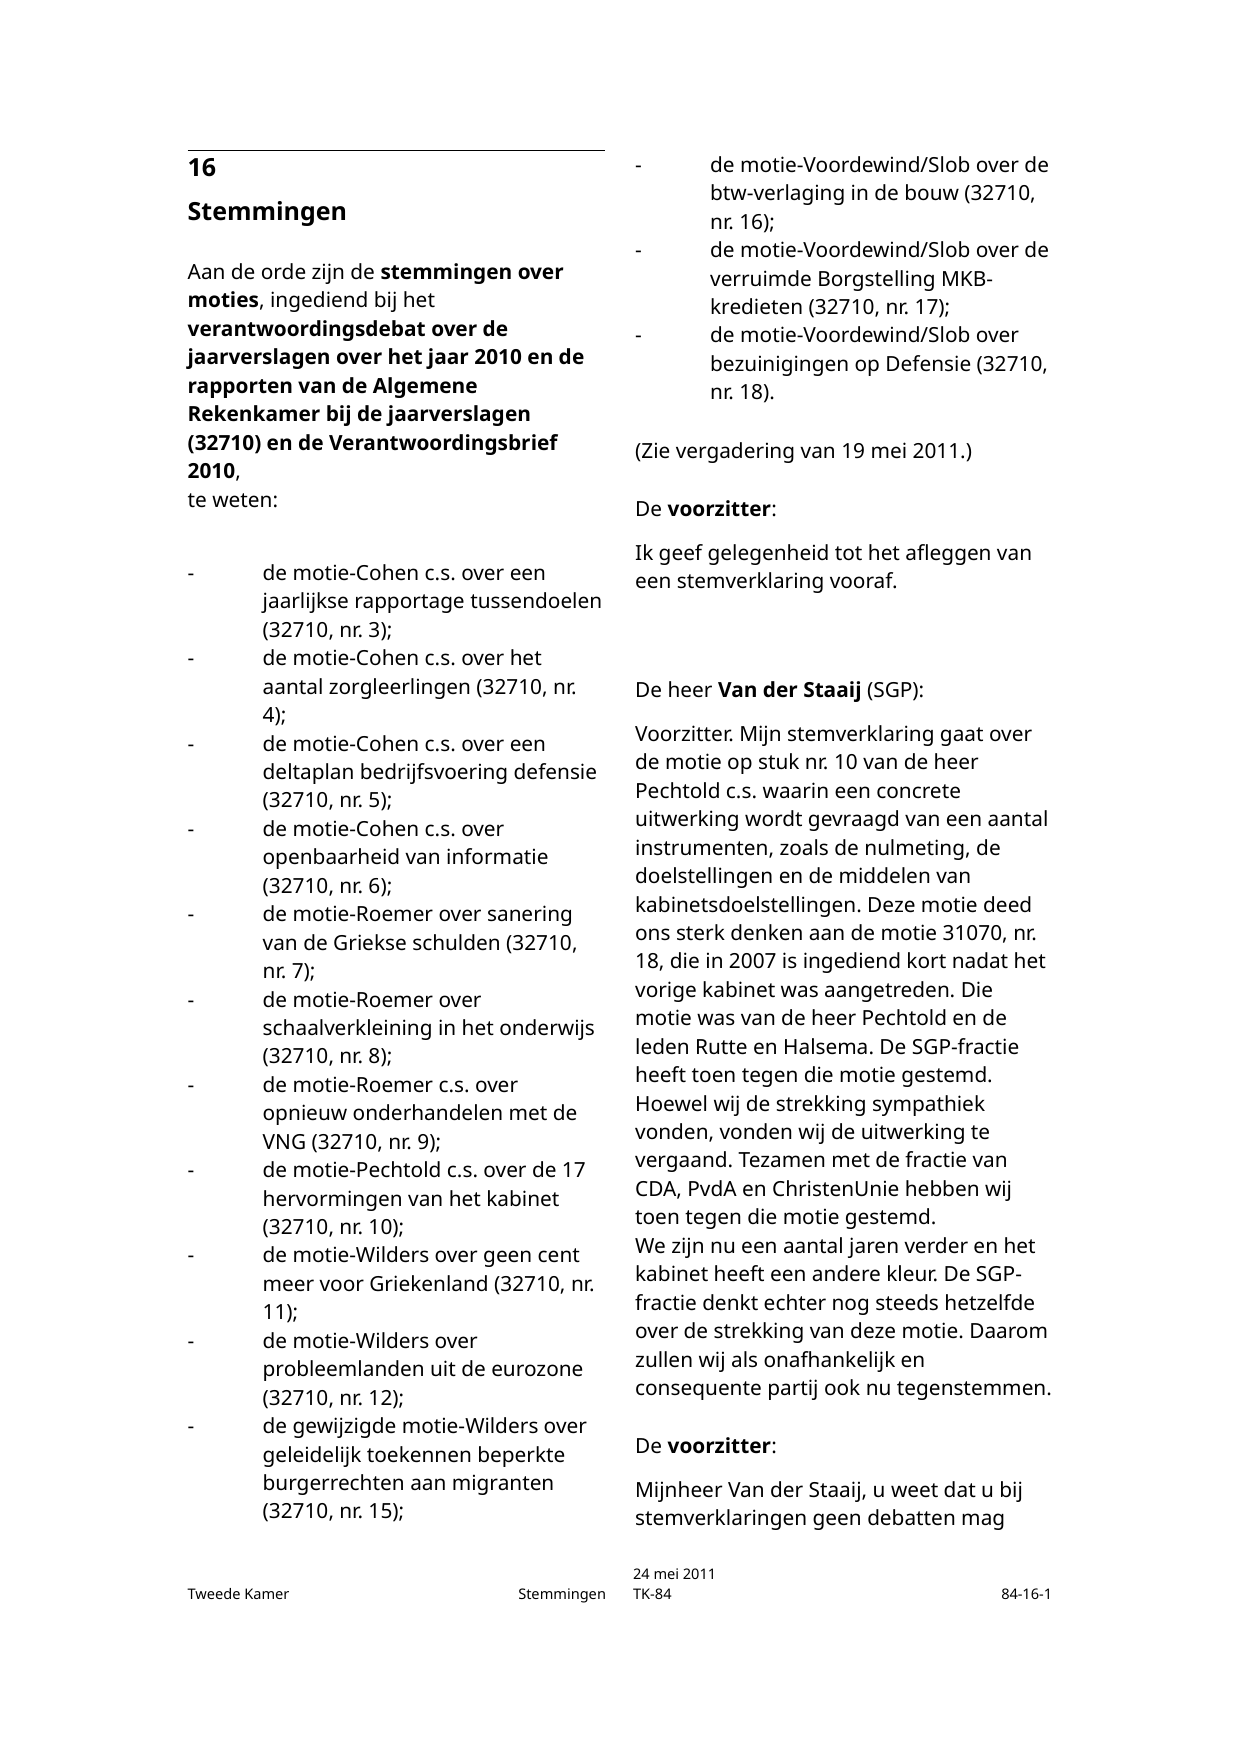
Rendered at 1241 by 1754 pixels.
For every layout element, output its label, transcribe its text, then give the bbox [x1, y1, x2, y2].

text 16 [187, 151, 605, 184]
list de motie-Roemer over schaalverkleining in het onderwijs (32710, nr. 8); [187, 985, 605, 1070]
list de motie-Roemer c.s. over opnieuw onderhandelen met de VNG (32710, nr. 9); [187, 1070, 605, 1155]
list de gewijzigde motie-Wilders over geleidelijk toekennen beperkte burgerrechten aan migranten (32710, nr. 15); [187, 1411, 605, 1525]
list de motie-Pechtold c.s. over de 17 hervormingen van het kabinet (32710, nr. 10); [187, 1155, 605, 1241]
list de motie-Cohen c.s. over openbaarheid van informatie (32710, nr. 6); [187, 814, 605, 899]
text te weten: [187, 485, 605, 513]
list de motie-Voordewind/Slob over de btw-verlaging in de bouw (32710, nr. 16); [635, 150, 1053, 235]
text Aan de orde zijn de stemmingen over moties, ingediend bij het verantwoordingsdebat over de jaarverslagen over het jaar 2010 en de rapporten van de Algemene Rekenkamer bij de jaarverslagen (32710) en de Verantwoordingsbrief 2010, [187, 257, 605, 485]
list de motie-Cohen c.s. over een jaarlijkse rapportage tussendoelen (32710, nr. 3); [187, 558, 605, 643]
list de motie-Voordewind/Slob over bezuinigingen op Defensie (32710, nr. 18). [635, 321, 1053, 406]
text  [635, 625, 1053, 653]
list de motie-Roemer over sanering van de Griekse schulden (32710, nr. 7); [187, 899, 605, 985]
list de motie-Voordewind/Slob over de verruimde Borgstelling MKB-kredieten (32710, nr. 17); [635, 235, 1053, 321]
list de motie-Cohen c.s. over een deltaplan bedrijfsvoering defensie (32710, nr. 5); [187, 729, 605, 814]
text Ik geef gelegenheid tot het afleggen van een stemverklaring vooraf. [635, 538, 1053, 595]
text Stemmingen [187, 193, 605, 227]
list de motie-Cohen c.s. over het aantal zorgleerlingen (32710, nr. 4); [187, 643, 605, 729]
text (Zie vergadering van 19 mei 2011.) [635, 436, 1053, 464]
list de motie-Wilders over geen cent meer voor Griekenland (32710, nr. 11); [187, 1241, 605, 1326]
text De heer Van der Staaij (SGP): [635, 676, 1053, 704]
text De voorzitter: [635, 494, 1053, 523]
list de motie-Wilders over probleemlanden uit de eurozone (32710, nr. 12); [187, 1326, 605, 1411]
text Mijnheer Van der Staaij, u weet dat u bij stemverklaringen geen debatten mag [635, 1475, 1053, 1532]
text De voorzitter: [635, 1432, 1053, 1460]
text We zijn nu een aantal jaren verder en het kabinet heeft een andere kleur. De SGP-fractie denkt echter nog steeds hetzelfde over de strekking van deze motie. Daarom zullen wij als onafhankelijk en consequente partij ook nu tegenstemmen. [635, 1231, 1053, 1402]
text Voorzitter. Mijn stemverklaring gaat over de motie op stuk nr. 10 van de heer Pechtold c.s. waarin een concrete uitwerking wordt gevraagd van een aantal instrumenten, zoals de nulmeting, de doelstellingen en de middelen van kabinetsdoelstellingen. Deze motie deed ons sterk denken aan de motie 31070, nr. 18, die in 2007 is ingediend kort nadat het vorige kabinet was aangetreden. Die motie was van de heer Pechtold en de leden Rutte en Halsema. De SGP-fractie heeft toen tegen die motie gestemd. Hoewel wij de strekking sympathiek vonden, vonden wij de uitwerking te vergaand. Tezamen met de fractie van CDA, PvdA en ChristenUnie hebben wij toen tegen die motie gestemd. [635, 719, 1053, 1231]
